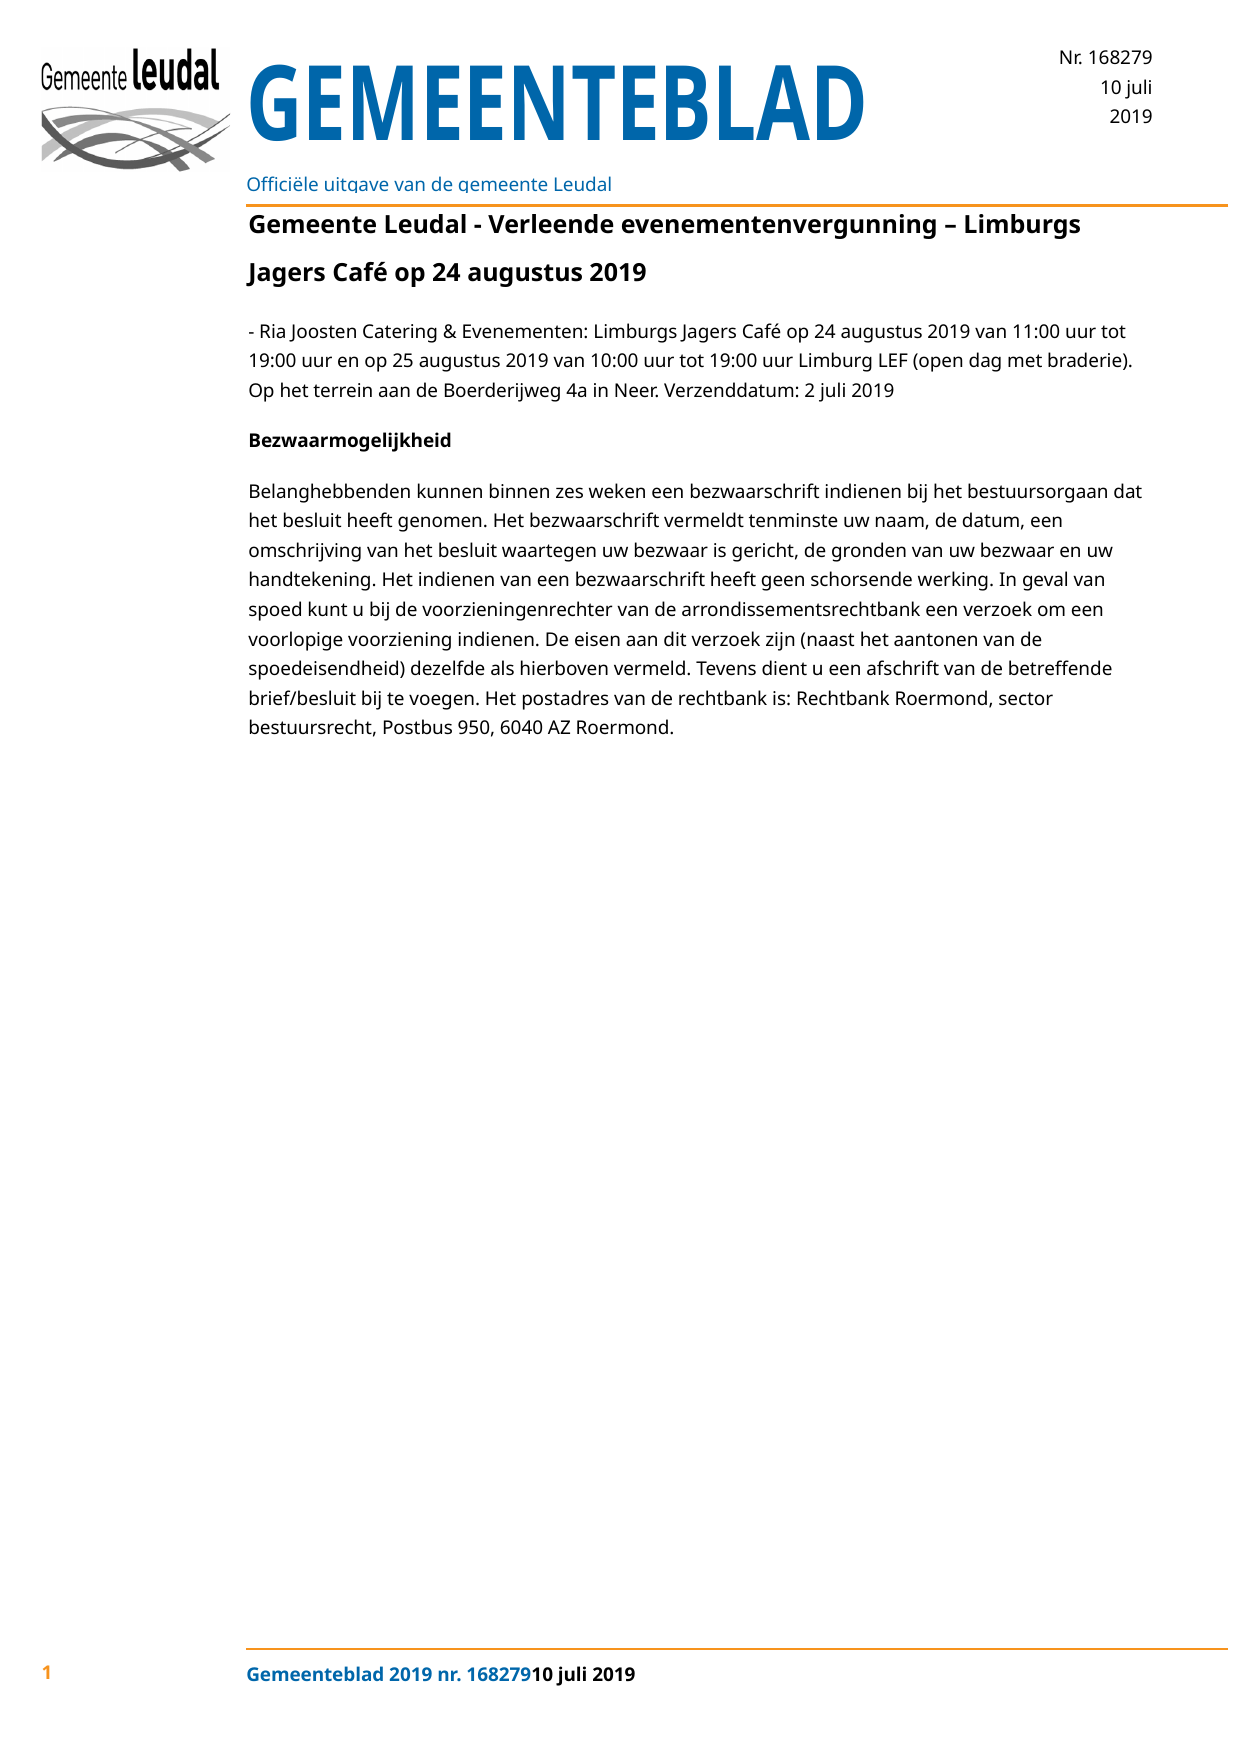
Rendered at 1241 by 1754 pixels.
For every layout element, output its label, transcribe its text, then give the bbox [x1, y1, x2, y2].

text - Ria Joosten Catering & Evenementen: Limburgs Jagers Café op 24 augustus 2019 van 11:00 uur tot 19:00 uur en op 25 augustus 2019 van 10:00 uur tot 19:00 uur Limburg LEF (open dag met braderie). Op het terrein aan de Boerderijweg 4a in Neer. Verzenddatum: 2 juli 2019 [248, 318, 1152, 403]
picture [41, 47, 231, 172]
text Bezwaarmogelijkheid [248, 427, 1152, 453]
text Belanghebbenden kunnen binnen zes weken een bezwaarschrift indienen bij het bestuursorgaan dat het besluit heeft genomen. Het bezwaarschrift vermeldt tenminste uw naam, de datum, een omschrijving van het besluit waartegen uw bezwaar is gericht, de gronden van uw bezwaar en uw handtekening. Het indienen van een bezwaarschrift heeft geen schorsende werking. In geval van spoed kunt u bij de voorzieningenrechter van de arrondissementsrechtbank een verzoek om een voorlopige voorziening indienen. De eisen aan dit verzoek zijn (naast het aantonen van de spoedeisendheid) dezelfde als hierboven vermeld. Tevens dient u een afschrift van de betreffende brief/besluit bij te voegen. Het postadres van de rechtbank is: Rechtbank Roermond, sector bestuursrecht, Postbus 950, 6040 AZ Roermond. [248, 478, 1152, 740]
text Gemeente Leudal - Verleende evenementenvergunning – Limburgs Jagers Café op 24 augustus 2019 [248, 207, 1152, 288]
